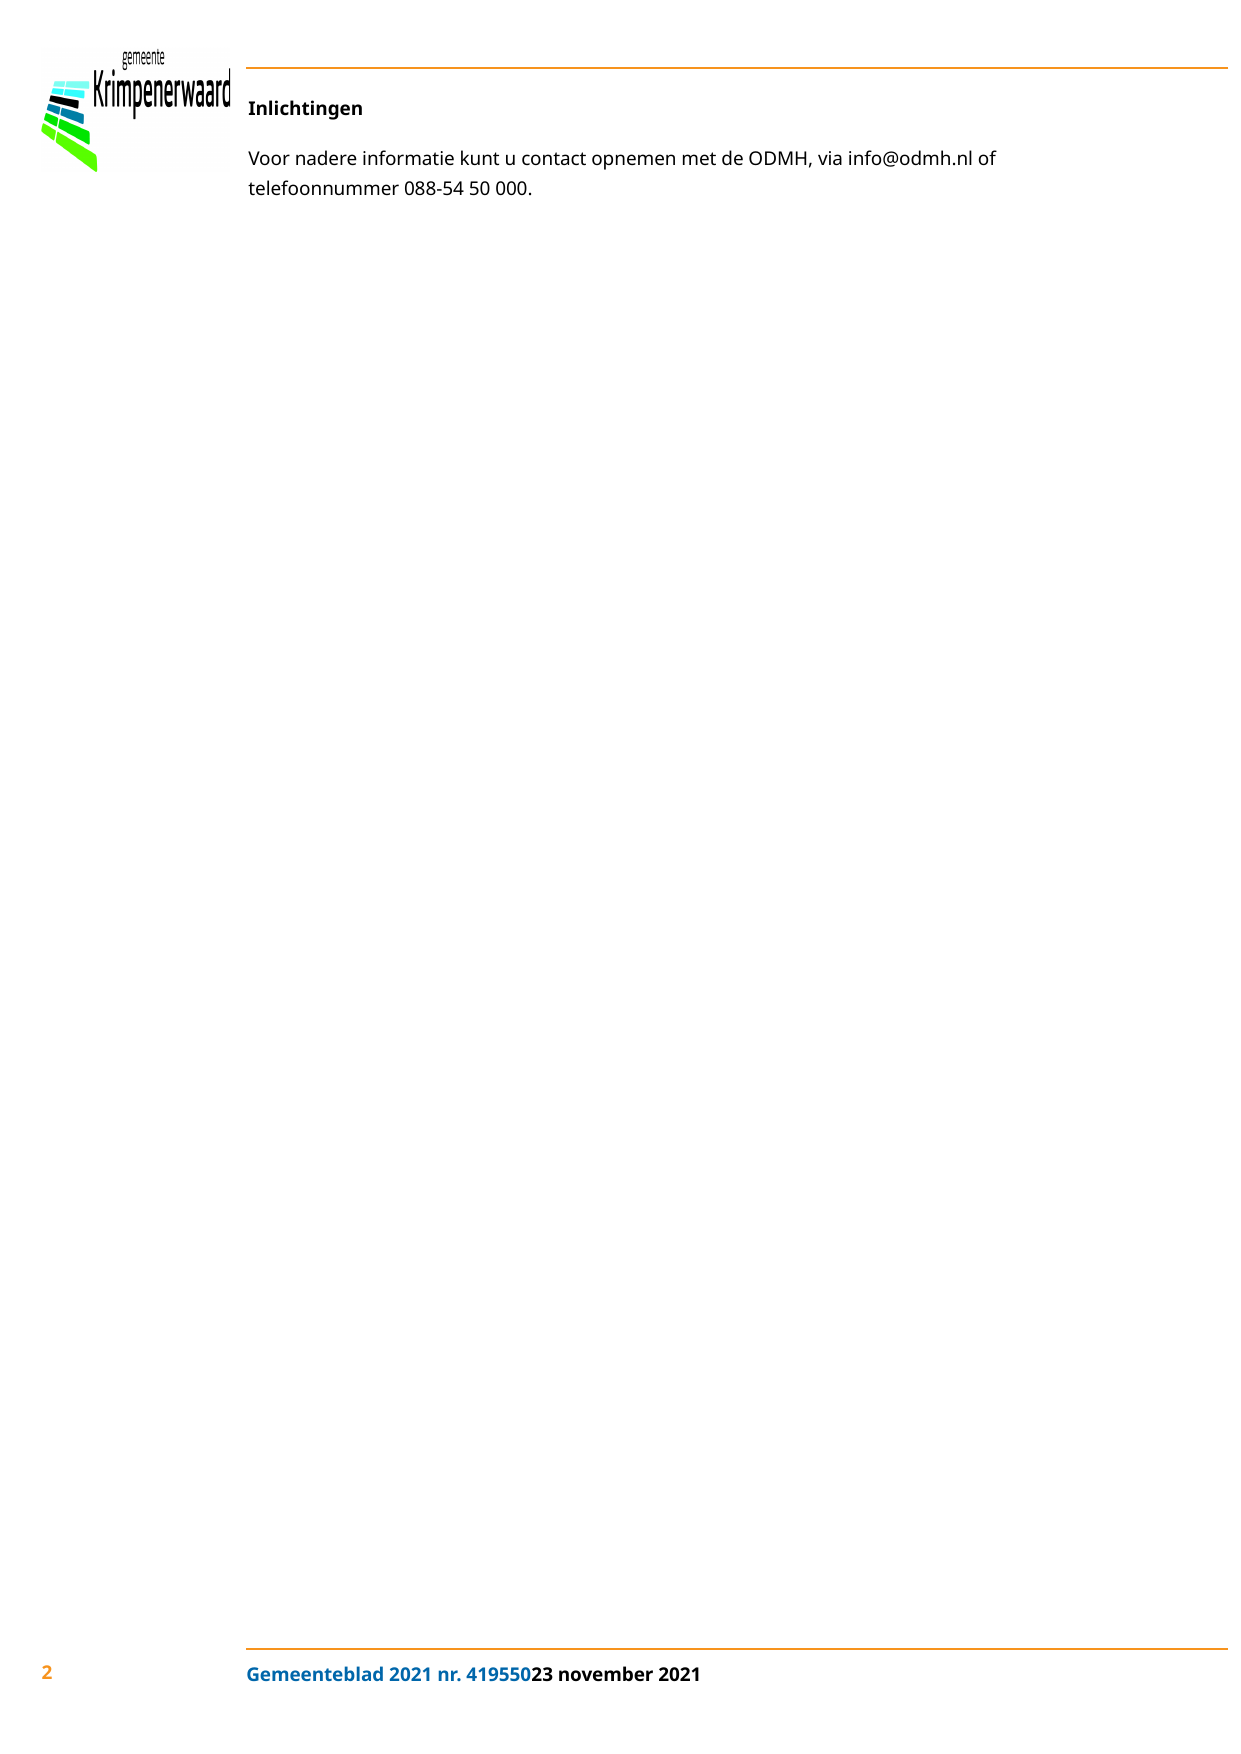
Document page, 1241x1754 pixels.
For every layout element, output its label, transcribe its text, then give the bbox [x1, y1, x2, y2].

text Voor nadere informatie kunt u contact opnemen met de ODMH, via info@odmh.nl of telefoonnummer 088-54 50 000. [248, 145, 1152, 201]
text Inlichtingen [248, 95, 1152, 121]
picture [41, 47, 231, 172]
